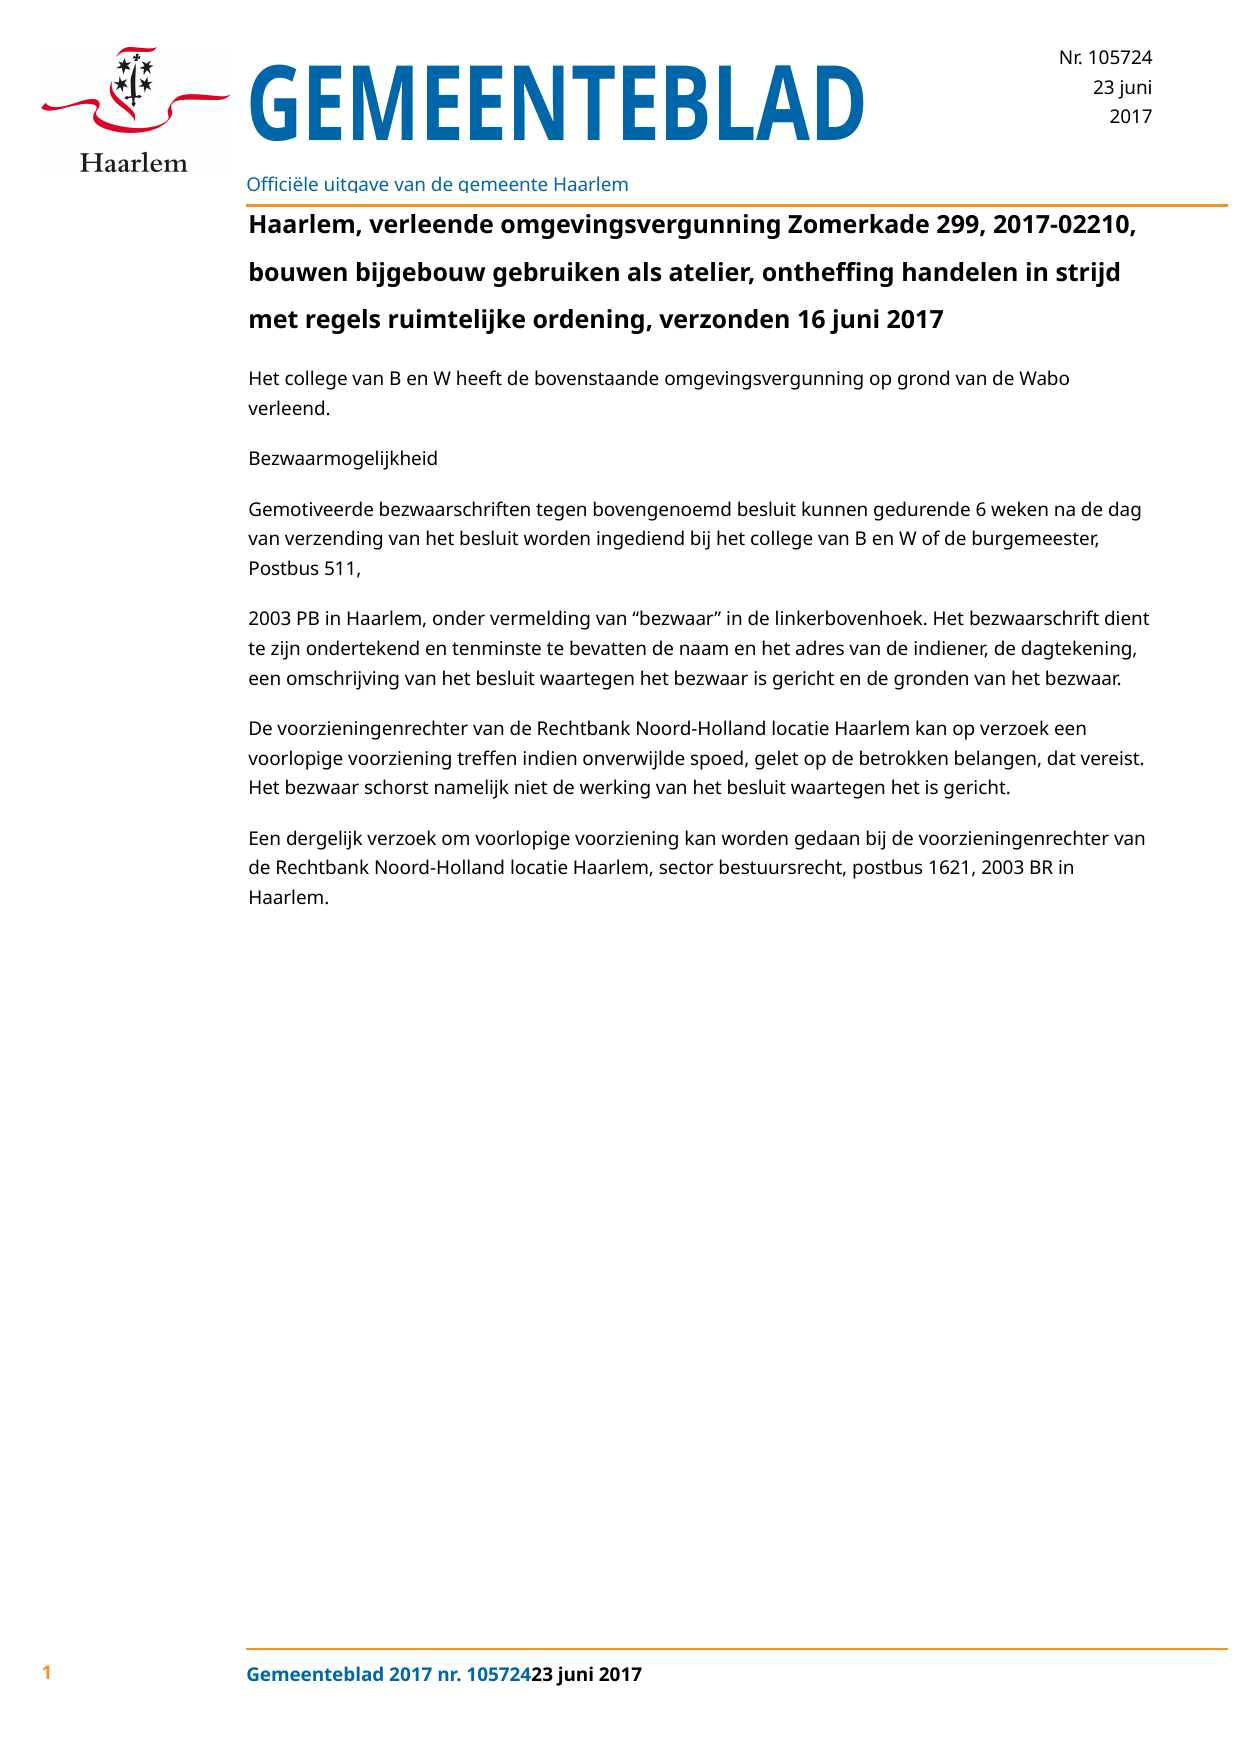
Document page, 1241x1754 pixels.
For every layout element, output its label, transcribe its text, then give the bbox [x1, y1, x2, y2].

text Een dergelijk verzoek om voorlopige voorziening kan worden gedaan bij de voorzieningenrechter van de Rechtbank Noord-Holland locatie Haarlem, sector bestuursrecht, postbus 1621, 2003 BR in Haarlem. [248, 825, 1152, 909]
text Gemotiveerde bezwaarschriften tegen bovengenoemd besluit kunnen gedurende 6 weken na de dag van verzending van het besluit worden ingediend bij het college van B en W of de burgemeester, Postbus 511, [248, 496, 1152, 581]
text Bezwaarmogelijkheid [248, 446, 1152, 471]
text Haarlem, verleende omgevingsvergunning Zomerkade 299, 2017-02210, bouwen bijgebouw gebruiken als atelier, ontheffing handelen in strijd met regels ruimtelijke ordening, verzonden 16 juni 2017 [248, 207, 1152, 336]
picture [41, 47, 231, 172]
text Het college van B en W heeft de bovenstaande omgevingsvergunning op grond van de Wabo verleend. [248, 366, 1152, 421]
text 2003 PB in Haarlem, onder vermelding van “bezwaar” in de linkerbovenhoek. Het bezwaarschrift dient te zijn ondertekend en tenminste te bevatten de naam en het adres van de indiener, de dagtekening, een omschrijving van het besluit waartegen het bezwaar is gericht en de gronden van het bezwaar. [248, 606, 1152, 690]
text De voorzieningenrechter van de Rechtbank Noord-Holland locatie Haarlem kan op verzoek een voorlopige voorziening treffen indien onverwijlde spoed, gelet op de betrokken belangen, dat vereist. Het bezwaar schorst namelijk niet de werking van het besluit waartegen het is gericht. [248, 715, 1152, 800]
